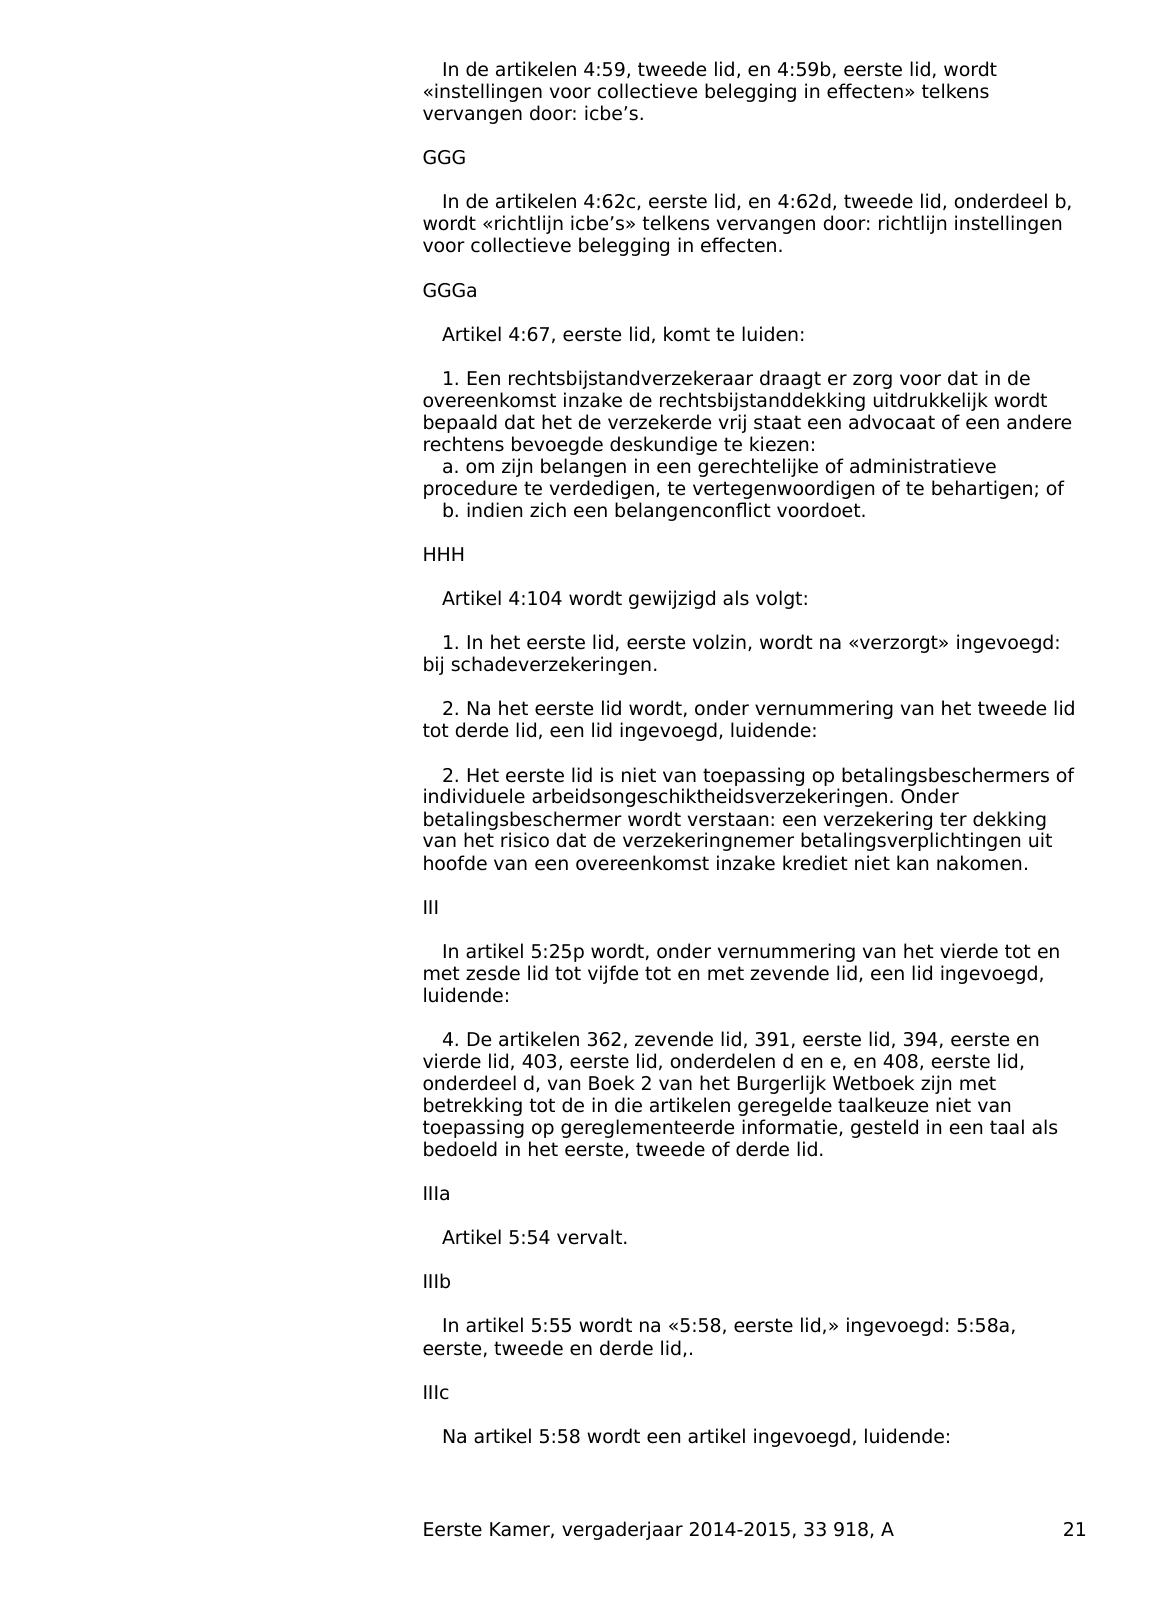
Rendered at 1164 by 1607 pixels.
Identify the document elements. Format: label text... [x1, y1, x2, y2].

text GGGa [422, 279, 1087, 301]
text 1. In het eerste lid, eerste volzin, wordt na «verzorgt» ingevoegd: bij schadeverzekeringen. [422, 632, 1087, 676]
text GGG [422, 147, 1087, 169]
text Na artikel 5:58 wordt een artikel ingevoegd, luidende: [422, 1426, 1087, 1448]
text In de artikelen 4:59, tweede lid, en 4:59b, eerste lid, wordt «instellingen voor collectieve belegging in effecten» telkens vervangen door: icbe’s. [422, 59, 1087, 125]
text In artikel 5:25p wordt, onder vernummering van het vierde tot en met zesde lid tot vijfde tot en met zevende lid, een lid ingevoegd, luidende: [422, 941, 1087, 1007]
text 2. Na het eerste lid wordt, onder vernummering van het tweede lid tot derde lid, een lid ingevoegd, luidende: [422, 698, 1087, 742]
text HHH [422, 544, 1087, 566]
text In artikel 5:55 wordt na «5:58, eerste lid,» ingevoegd: 5:58a, eerste, tweede en derde lid,. [422, 1315, 1087, 1359]
text III [422, 897, 1087, 918]
text 2. Het eerste lid is niet van toepassing op betalingsbeschermers of individuele arbeidsongeschiktheidsverzekeringen. Onder betalingsbeschermer wordt verstaan: een verzekering ter dekking van het risico dat de verzekeringnemer betalingsverplichtingen uit hoofde van een overeenkomst inzake krediet niet kan nakomen. [422, 764, 1087, 874]
text In de artikelen 4:62c, eerste lid, en 4:62d, tweede lid, onderdeel b, wordt «richtlijn icbe’s» telkens vervangen door: richtlijn instellingen voor collectieve belegging in effecten. [422, 191, 1087, 257]
text Artikel 5:54 vervalt. [422, 1227, 1087, 1249]
text 4. De artikelen 362, zevende lid, 391, eerste lid, 394, eerste en vierde lid, 403, eerste lid, onderdelen d en e, en 408, eerste lid, onderdeel d, van Boek 2 van het Burgerlijk Wetboek zijn met betrekking tot de in die artikelen geregelde taalkeuze niet van toepassing op gereglementeerde informatie, gesteld in een taal als bedoeld in het eerste, tweede of derde lid. [422, 1029, 1087, 1161]
text a. om zijn belangen in een gerechtelijke of administratieve procedure te verdedigen, te vertegenwoordigen of te behartigen; of [422, 456, 1087, 500]
text IIIb [422, 1271, 1087, 1293]
text b. indien zich een belangenconflict voordoet. [422, 500, 1087, 522]
text 1. Een rechtsbijstandverzekeraar draagt er zorg voor dat in de overeenkomst inzake de rechtsbijstanddekking uitdrukkelijk wordt bepaald dat het de verzekerde vrij staat een advocaat of een andere rechtens bevoegde deskundige te kiezen: [422, 368, 1087, 456]
text Artikel 4:104 wordt gewijzigd als volgt: [422, 588, 1087, 610]
text Artikel 4:67, eerste lid, komt te luiden: [422, 324, 1087, 346]
text IIIc [422, 1382, 1087, 1403]
text IIIa [422, 1183, 1087, 1205]
